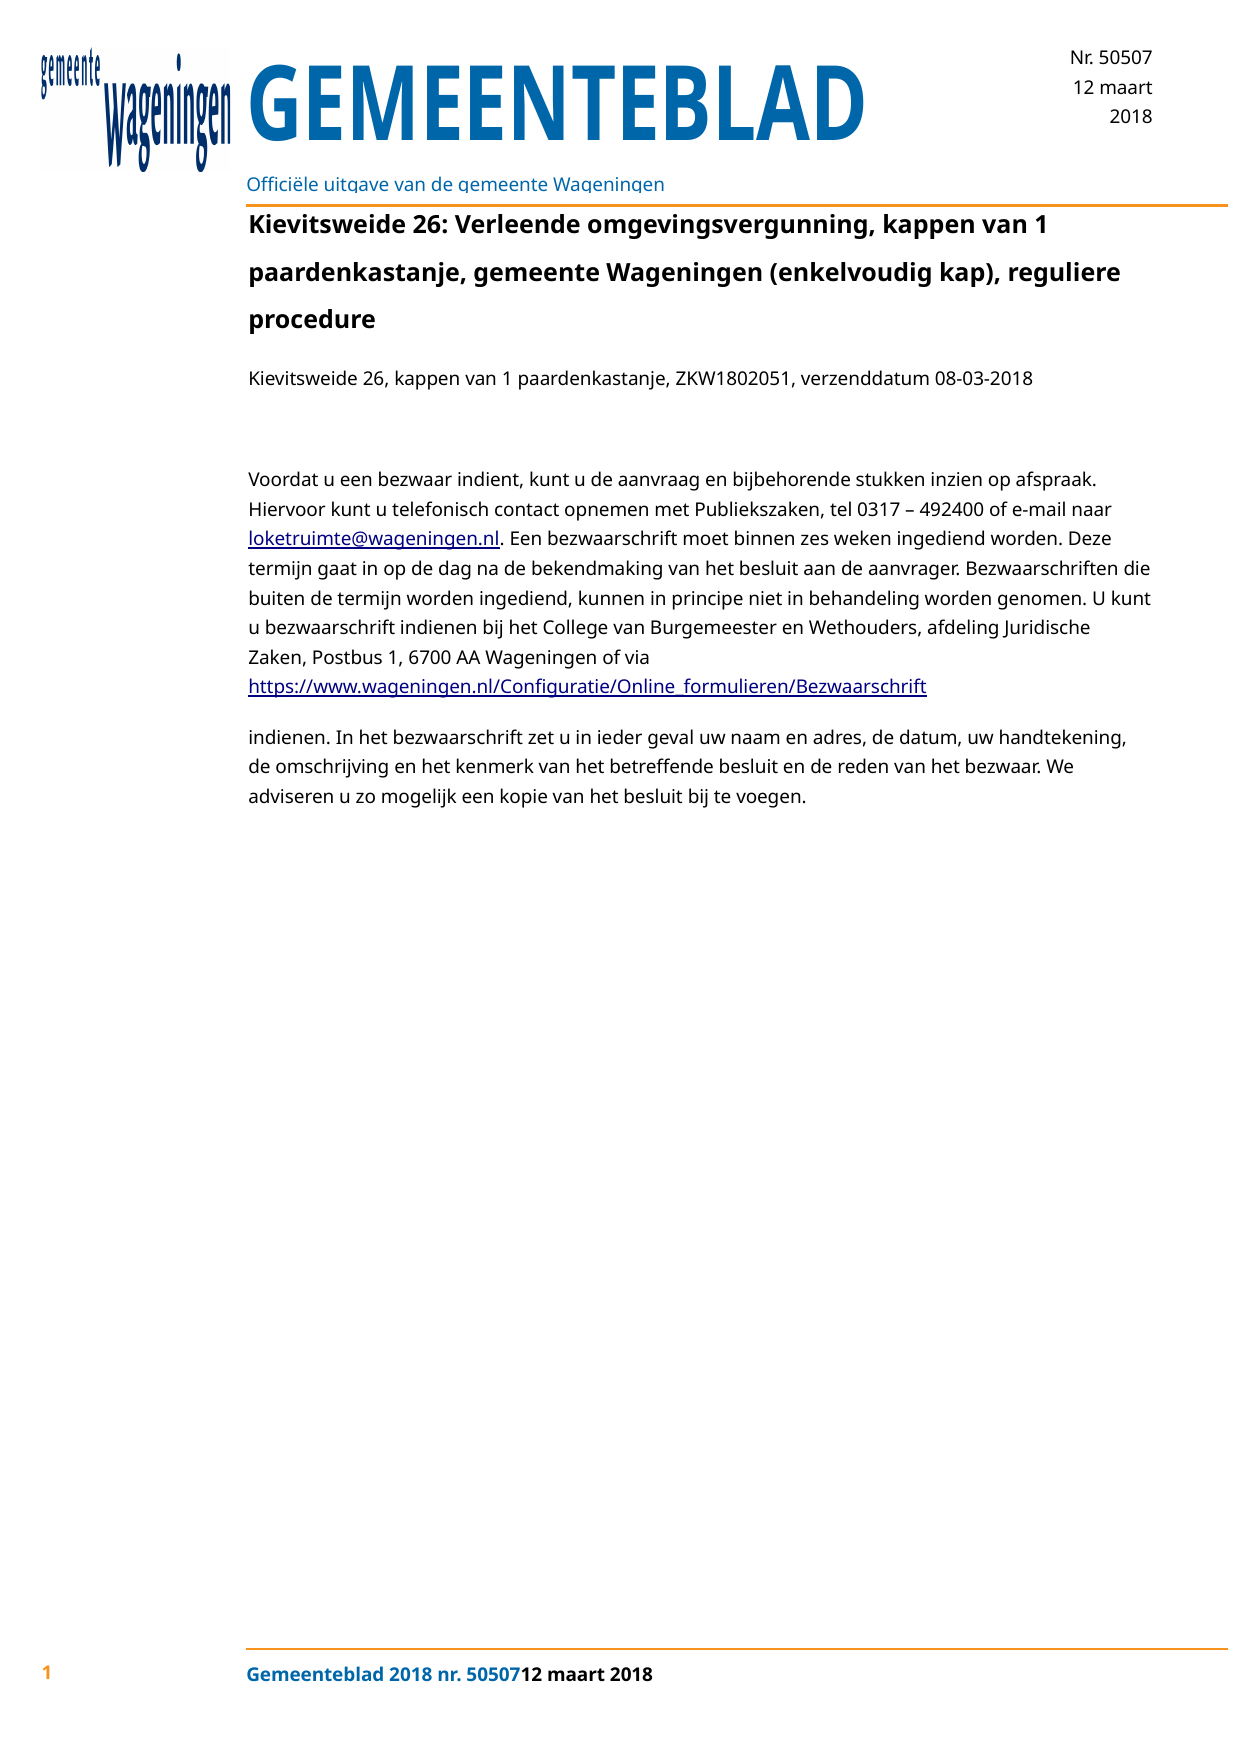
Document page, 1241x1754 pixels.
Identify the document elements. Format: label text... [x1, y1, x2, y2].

text Kievitsweide 26: Verleende omgevingsvergunning, kappen van 1 paardenkastanje, gemeente Wageningen (enkelvoudig kap), reguliere procedure [248, 207, 1152, 336]
text Voordat u een bezwaar indient, kunt u de aanvraag en bijbehorende stukken inzien op afspraak. Hiervoor kunt u telefonisch contact opnemen met Publiekszaken, tel 0317 – 492400 of e-mail naar loketruimte@wageningen.nl. Een bezwaarschrift moet binnen zes weken ingediend worden. Deze termijn gaat in op de dag na de bekendmaking van het besluit aan de aanvrager. Bezwaarschriften die buiten de termijn worden ingediend, kunnen in principe niet in behandeling worden genomen. U kunt u bezwaarschrift indienen bij het College van Burgemeester en Wethouders, afdeling Juridische Zaken, Postbus 1, 6700 AA Wageningen of via https://www.wageningen.nl/Configuratie/Online_formulieren/Bezwaarschrift [248, 466, 1152, 699]
picture [41, 47, 231, 172]
text Kievitsweide 26, kappen van 1 paardenkastanje, ZKW1802051, verzenddatum 08-03-2018 [248, 366, 1152, 391]
text indienen. In het bezwaarschrift zet u in ieder geval uw naam en adres, de datum, uw handtekening, de omschrijving en het kenmerk van het betreffende besluit en de reden van het bezwaar. We adviseren u zo mogelijk een kopie van het besluit bij te voegen. [248, 724, 1152, 809]
